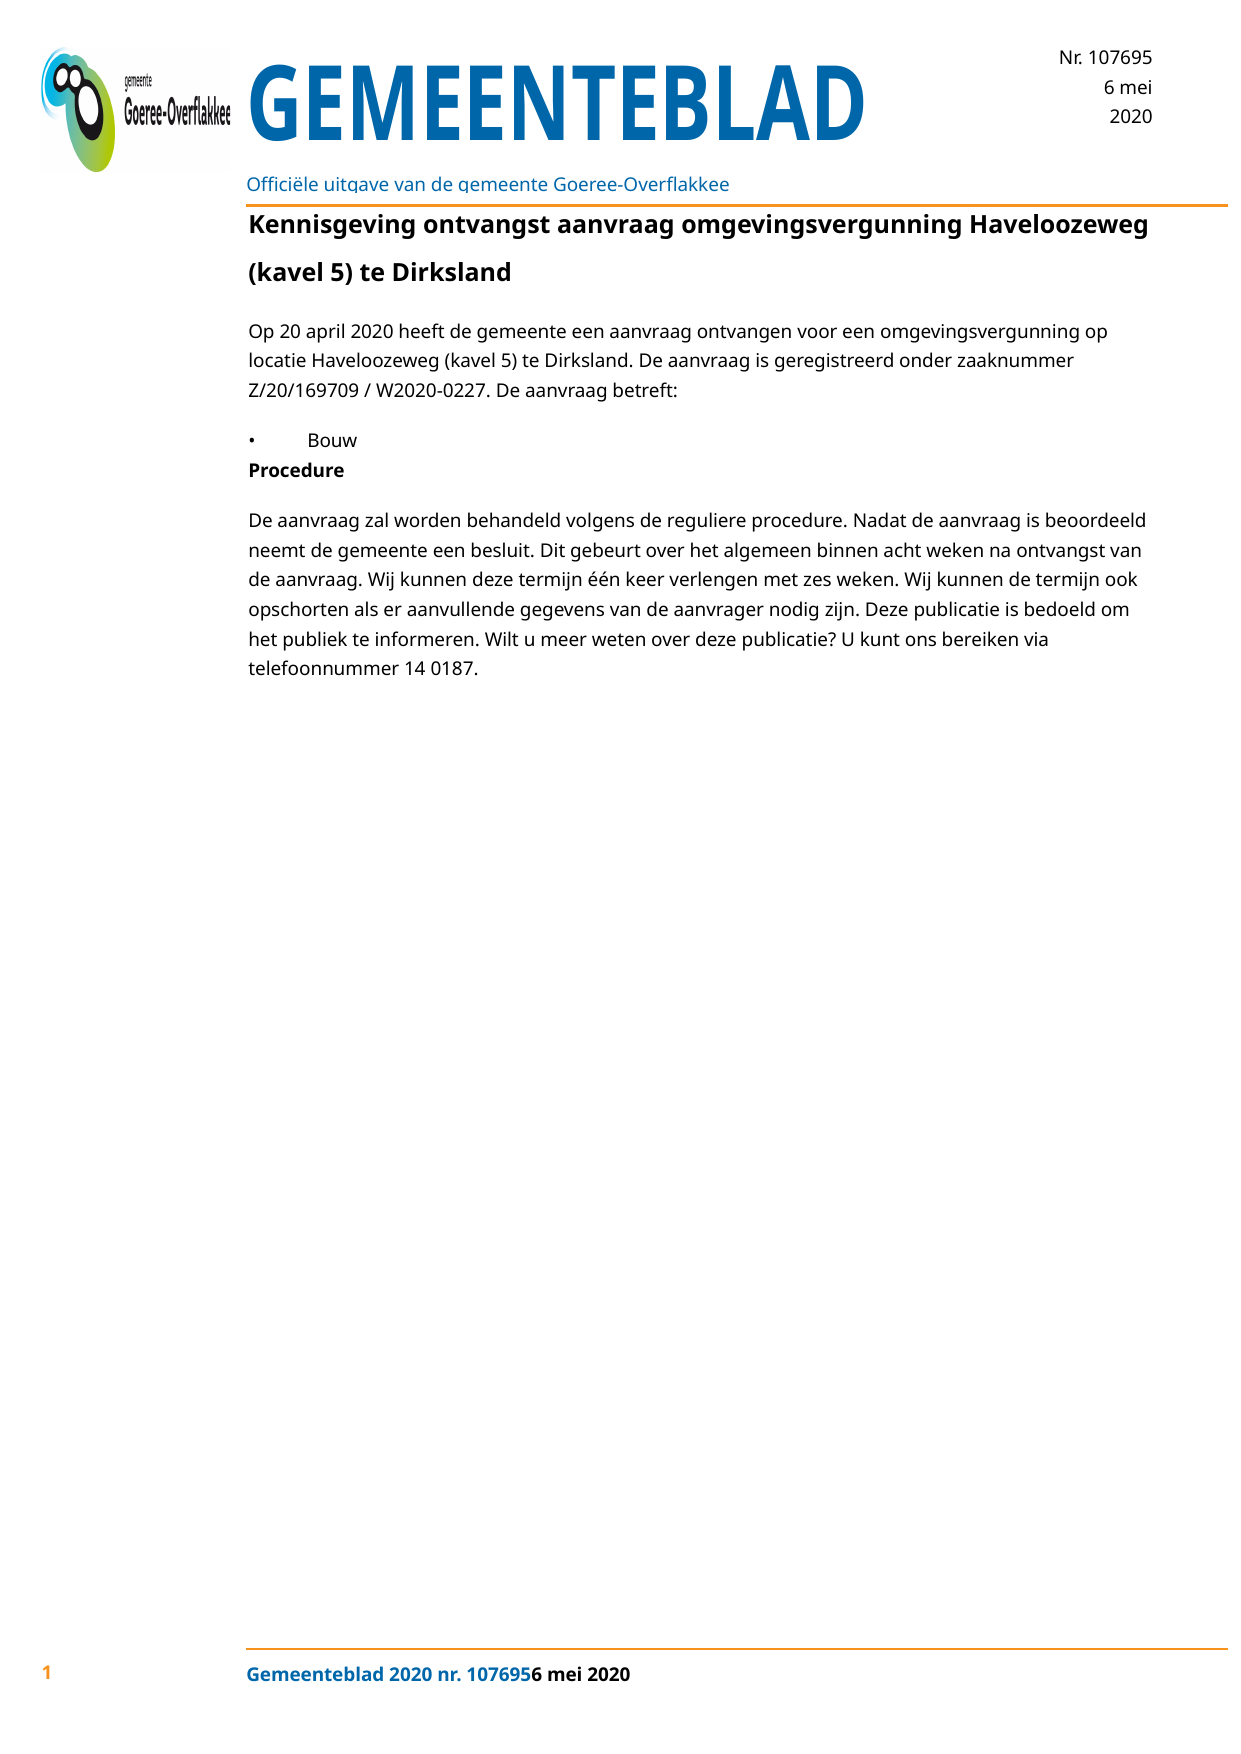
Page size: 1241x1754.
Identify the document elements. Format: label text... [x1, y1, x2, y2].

text Procedure [248, 457, 1152, 483]
text Op 20 april 2020 heeft de gemeente een aanvraag ontvangen voor een omgevingsvergunning op locatie Haveloozeweg (kavel 5) te Dirksland. De aanvraag is geregistreerd onder zaaknummer Z/20/169709 / W2020-0227. De aanvraag betreft: [248, 318, 1152, 403]
text De aanvraag zal worden behandeld volgens de reguliere procedure. Nadat de aanvraag is beoordeeld neemt de gemeente een besluit. Dit gebeurt over het algemeen binnen acht weken na ontvangst van de aanvraag. Wij kunnen deze termijn één keer verlengen met zes weken. Wij kunnen de termijn ook opschorten als er aanvullende gegevens van de aanvrager nodig zijn. Deze publicatie is bedoeld om het publiek te informeren. Wilt u meer weten over deze publicatie? U kunt ons bereiken via telefoonnummer 14 0187. [248, 507, 1152, 681]
picture [41, 47, 231, 172]
list Bouw [248, 427, 1152, 453]
text Kennisgeving ontvangst aanvraag omgevingsvergunning Haveloozeweg (kavel 5) te Dirksland [248, 207, 1152, 288]
